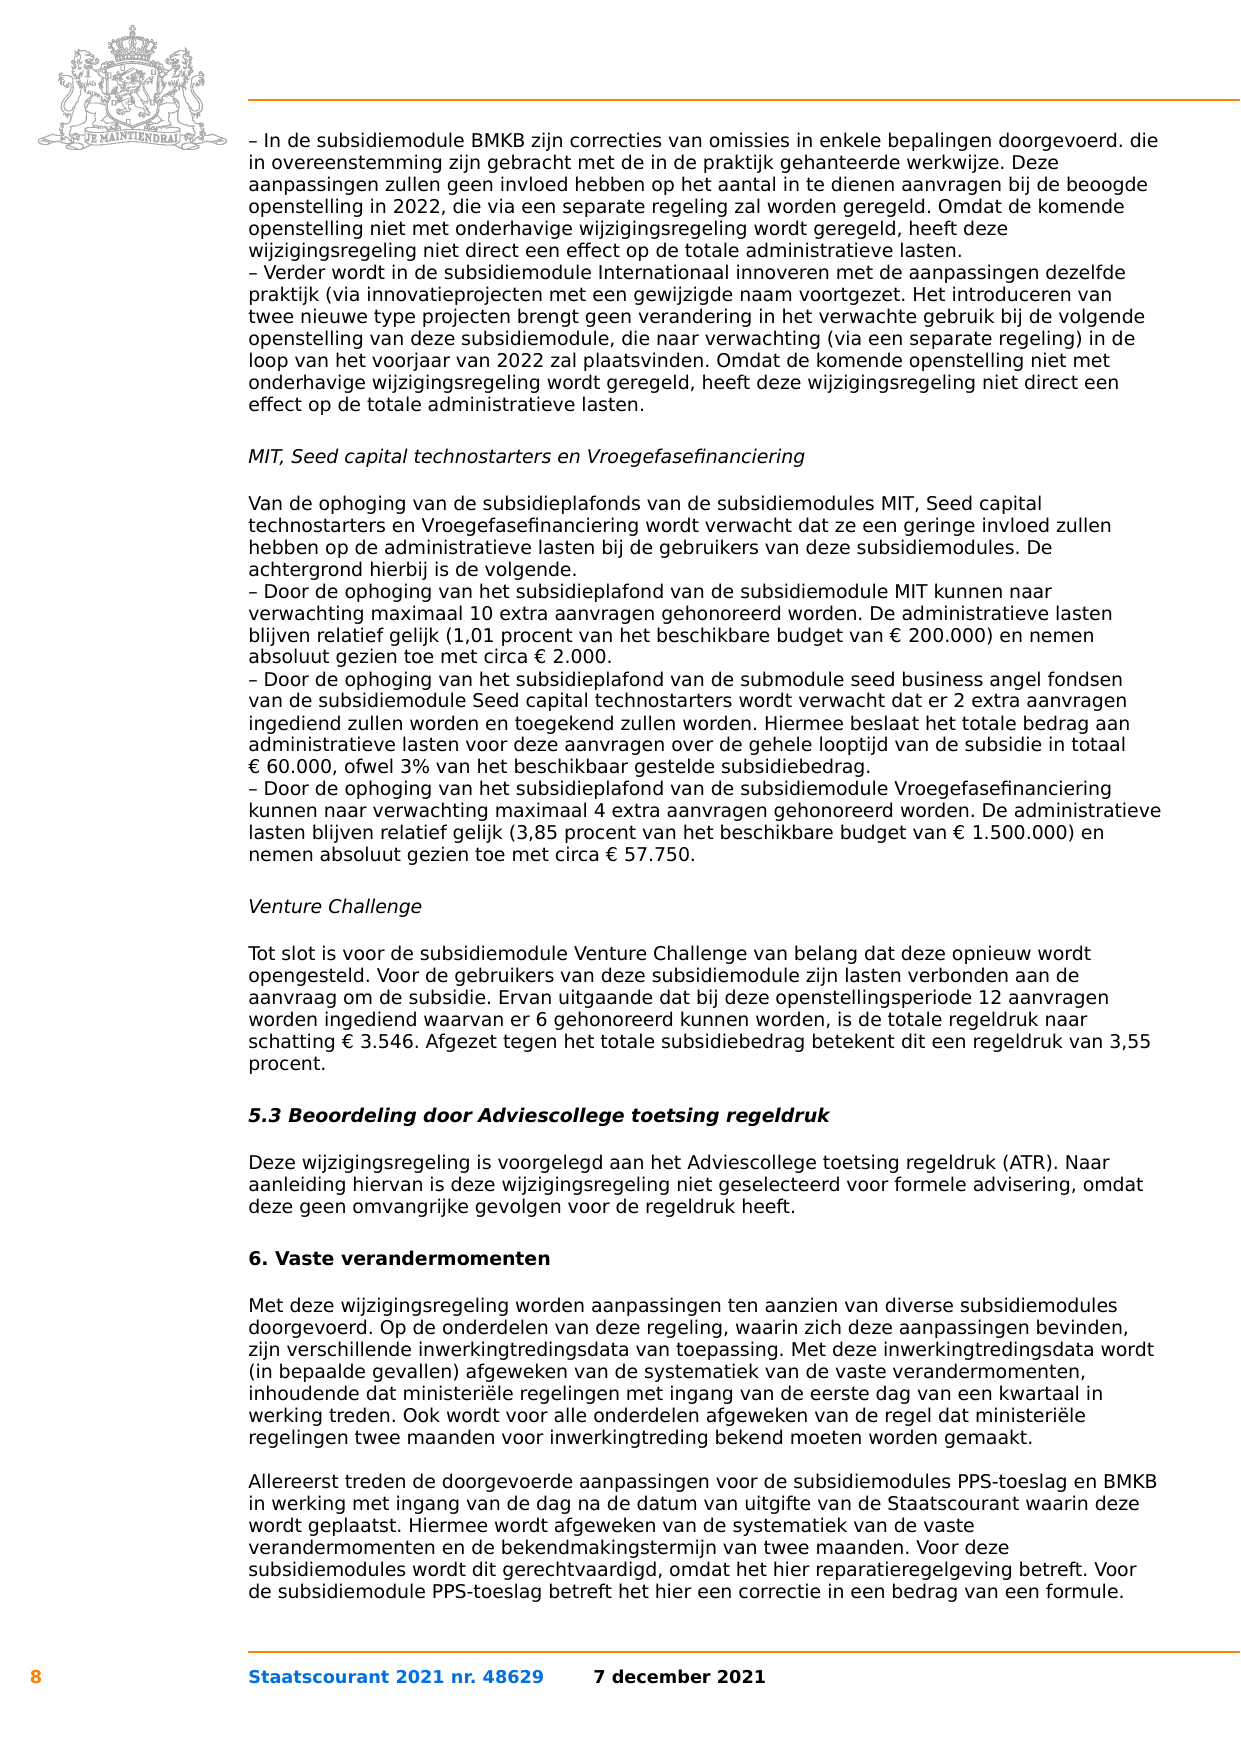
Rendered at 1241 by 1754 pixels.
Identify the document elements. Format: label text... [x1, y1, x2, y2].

text Deze wijzigingsregeling is voorgelegd aan het Adviescollege toetsing regeldruk (ATR). Naar aanleiding hiervan is deze wijzigingsregeling niet geselecteerd voor formele advisering, omdat deze geen omvangrijke gevolgen voor de regeldruk heeft. [248, 1152, 1163, 1218]
text Van de ophoging van de subsidieplafonds van de subsidiemodules MIT, Seed capital technostarters en Vroegefasefinanciering wordt verwacht dat ze een geringe invloed zullen hebben op de administratieve lasten bij de gebruikers van deze subsidiemodules. De achtergrond hierbij is de volgende. [248, 493, 1163, 581]
text Tot slot is voor de subsidiemodule Venture Challenge van belang dat deze opnieuw wordt opengesteld. Voor de gebruikers van deze subsidiemodule zijn lasten verbonden aan de aanvraag om de subsidie. Ervan uitgaande dat bij deze openstellingsperiode 12 aanvragen worden ingediend waarvan er 6 gehonoreerd kunnen worden, is de totale regeldruk naar schatting € 3.546. Afgezet tegen het totale subsidiebedrag betekent dit een regeldruk van 3,55 procent. [248, 943, 1163, 1075]
text – Door de ophoging van het subsidieplafond van de subsidiemodule MIT kunnen naar verwachting maximaal 10 extra aanvragen gehonoreerd worden. De administratieve lasten blijven relatief gelijk (1,01 procent van het beschikbare budget van € 200.000) en nemen absoluut gezien toe met circa € 2.000. [248, 581, 1163, 668]
text – Verder wordt in de subsidiemodule Internationaal innoveren met de aanpassingen dezelfde praktijk (via innovatieprojecten met een gewijzigde naam voortgezet. Het introduceren van twee nieuwe type projecten brengt geen verandering in het verwachte gebruik bij de volgende openstelling van deze subsidiemodule, die naar verwachting (via een separate regeling) in de loop van het voorjaar van 2022 zal plaatsvinden. Omdat de komende openstelling niet met onderhavige wijzigingsregeling wordt geregeld, heeft deze wijzigingsregeling niet direct een effect op de totale administratieve lasten. [248, 262, 1163, 416]
picture [38, 25, 227, 150]
text Met deze wijzigingsregeling worden aanpassingen ten aanzien van diverse subsidiemodules doorgevoerd. Op de onderdelen van deze regeling, waarin zich deze aanpassingen bevinden, zijn verschillende inwerkingtredingsdata van toepassing. Met deze inwerkingtredingsdata wordt (in bepaalde gevallen) afgeweken van de systematiek van de vaste verandermomenten, inhoudende dat ministeriële regelingen met ingang van de eerste dag van een kwartaal in werking treden. Ook wordt voor alle onderdelen afgeweken van de regel dat ministeriële regelingen twee maanden voor inwerkingtreding bekend moeten worden gemaakt. [248, 1295, 1163, 1449]
text – Door de ophoging van het subsidieplafond van de subsidiemodule Vroegefasefinanciering kunnen naar verwachting maximaal 4 extra aanvragen gehonoreerd worden. De administratieve lasten blijven relatief gelijk (3,85 procent van het beschikbare budget van € 1.500.000) en nemen absoluut gezien toe met circa € 57.750. [248, 778, 1163, 866]
subtitle 6. Vaste verandermomenten [248, 1248, 1163, 1270]
text Allereerst treden de doorgevoerde aanpassingen voor de subsidiemodules PPS-toeslag en BMKB in werking met ingang van de dag na de datum van uitgifte van de Staatscourant waarin deze wordt geplaatst. Hiermee wordt afgeweken van de systematiek van de vaste verandermomenten en de bekendmakingstermijn van twee maanden. Voor deze subsidiemodules wordt dit gerechtvaardigd, omdat het hier reparatieregelgeving betreft. Voor de subsidiemodule PPS-toeslag betreft het hier een correctie in een bedrag van een formule. [248, 1471, 1163, 1603]
subtitle Venture Challenge [248, 896, 1163, 918]
subtitle 5.3 Beoordeling door Adviescollege toetsing regeldruk [248, 1105, 1163, 1127]
text – Door de ophoging van het subsidieplafond van de submodule seed business angel fondsen van de subsidiemodule Seed capital technostarters wordt verwacht dat er 2 extra aanvragen ingediend zullen worden en toegekend zullen worden. Hiermee beslaat het totale bedrag aan administratieve lasten voor deze aanvragen over de gehele looptijd van de subsidie in totaal € 60.000, ofwel 3% van het beschikbaar gestelde subsidiebedrag. [248, 668, 1163, 778]
subtitle MIT, Seed capital technostarters en Vroegefasefinanciering [248, 446, 1163, 468]
text – In de subsidiemodule BMKB zijn correcties van omissies in enkele bepalingen doorgevoerd. die in overeenstemming zijn gebracht met de in de praktijk gehanteerde werkwijze. Deze aanpassingen zullen geen invloed hebben op het aantal in te dienen aanvragen bij de beoogde openstelling in 2022, die via een separate regeling zal worden geregeld. Omdat de komende openstelling niet met onderhavige wijzigingsregeling wordt geregeld, heeft deze wijzigingsregeling niet direct een effect op de totale administratieve lasten. [248, 130, 1163, 262]
